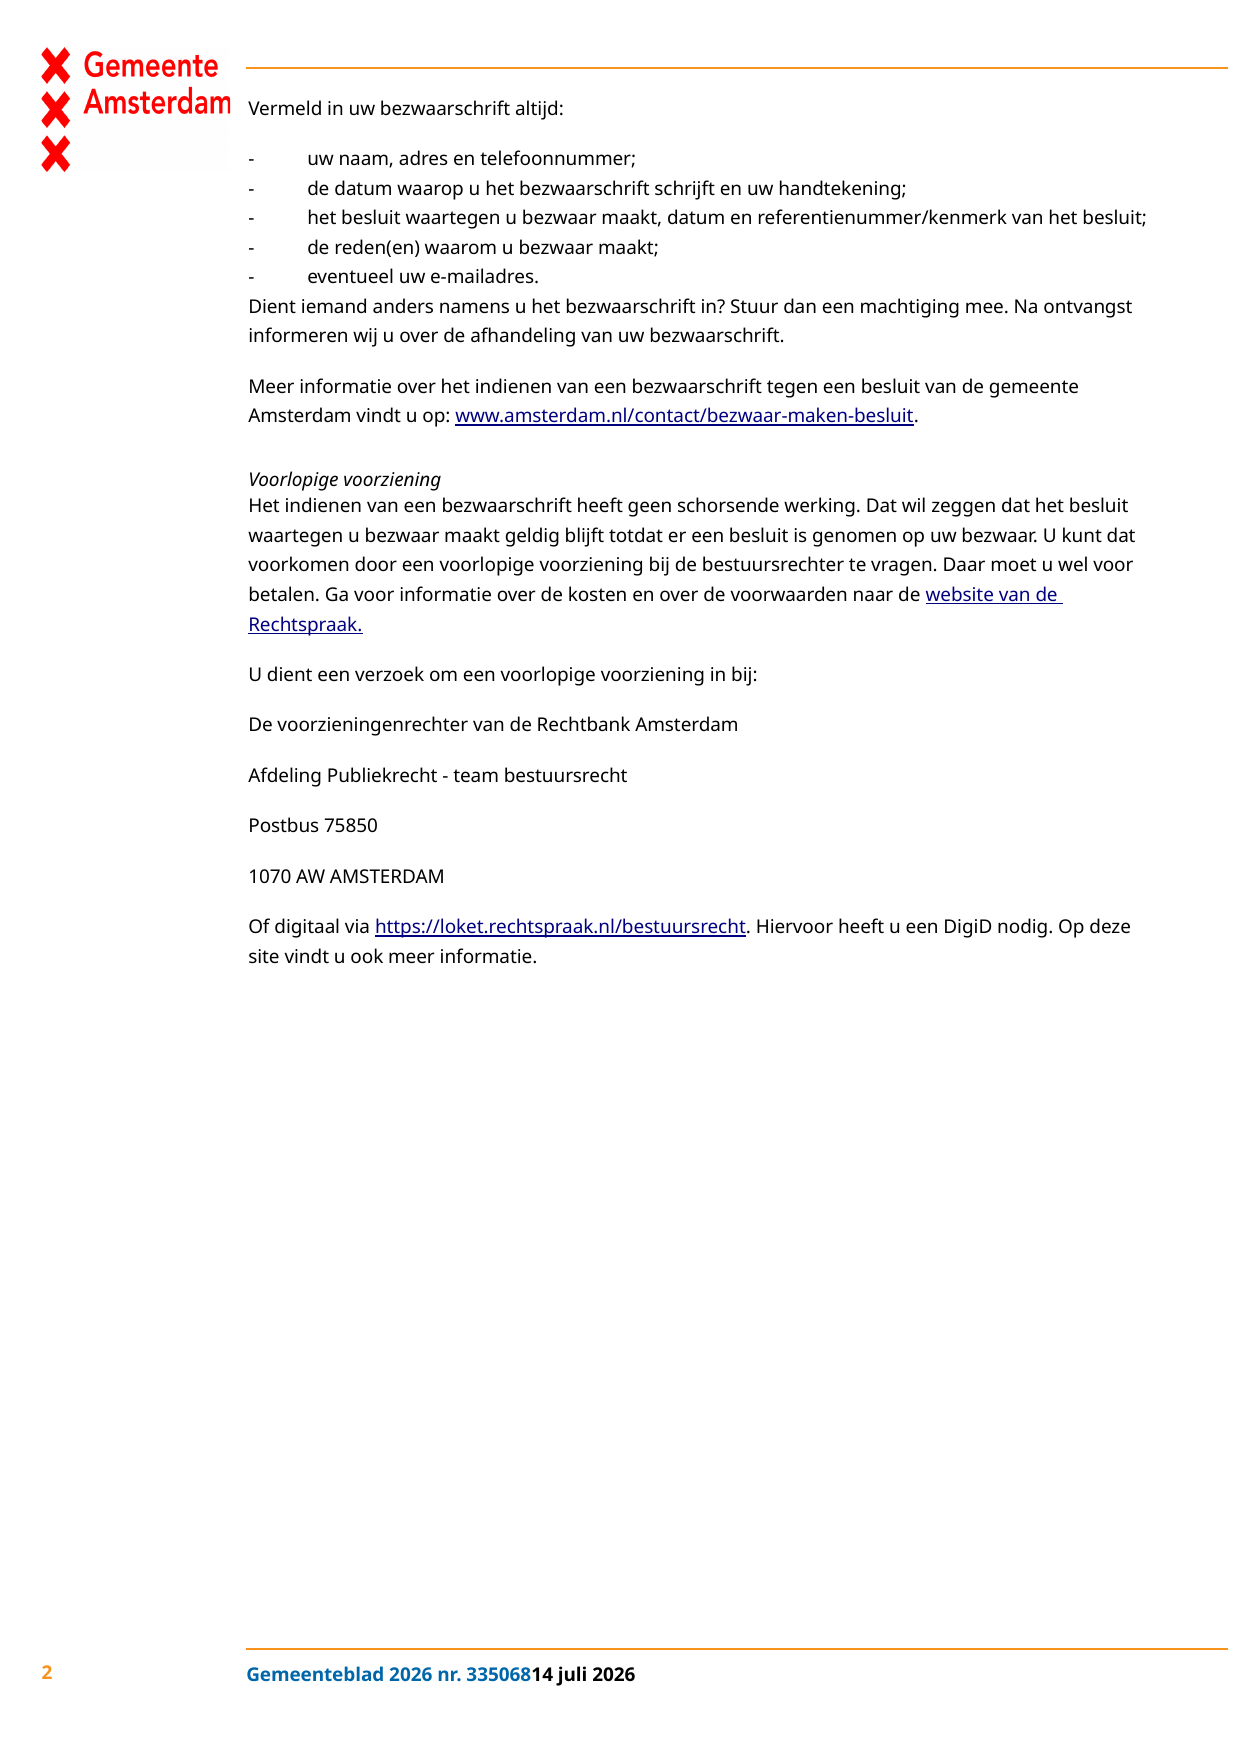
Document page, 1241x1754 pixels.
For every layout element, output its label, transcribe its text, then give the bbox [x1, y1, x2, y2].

list eventueel uw e-mailadres. [248, 263, 1152, 289]
text Of digitaal via https://loket.rechtspraak.nl/bestuursrecht. Hiervoor heeft u een DigiD nodig. Op deze site vindt u ook meer informatie. [248, 913, 1152, 968]
list de datum waarop u het bezwaarschrift schrijft en uw handtekening; [248, 175, 1152, 201]
text Afdeling Publiekrecht - team bestuursrecht [248, 762, 1152, 788]
text De voorzieningenrechter van de Rechtbank Amsterdam [248, 712, 1152, 737]
text Vermeld in uw bezwaarschrift altijd: [248, 95, 1152, 121]
list uw naam, adres en telefoonnummer; [248, 145, 1152, 171]
picture [41, 47, 231, 172]
list de reden(en) waarom u bezwaar maakt; [248, 234, 1152, 260]
text U dient een verzoek om een voorlopige voorziening in bij: [248, 661, 1152, 687]
text Dient iemand anders namens u het bezwaarschrift in? Stuur dan een machtiging mee. Na ontvangst informeren wij u over de afhandeling van uw bezwaarschrift. [248, 293, 1152, 348]
text Postbus 75850 [248, 812, 1152, 838]
list het besluit waartegen u bezwaar maakt, datum en referentienummer/kenmerk van het besluit; [248, 204, 1152, 230]
text Voorlopige voorziening [248, 467, 1152, 492]
text 1070 AW AMSTERDAM [248, 863, 1152, 888]
text Het indienen van een bezwaarschrift heeft geen schorsende werking. Dat wil zeggen dat het besluit waartegen u bezwaar maakt geldig blijft totdat er een besluit is genomen op uw bezwaar. U kunt dat voorkomen door een voorlopige voorziening bij de bestuursrechter te vragen. Daar moet u wel voor betalen. Ga voor informatie over de kosten en over de voorwaarden naar de website van de Rechtspraak. [248, 492, 1152, 636]
text Meer informatie over het indienen van een bezwaarschrift tegen een besluit van de gemeente Amsterdam vindt u op: www.amsterdam.nl/contact/bezwaar-maken-besluit. [248, 373, 1152, 428]
